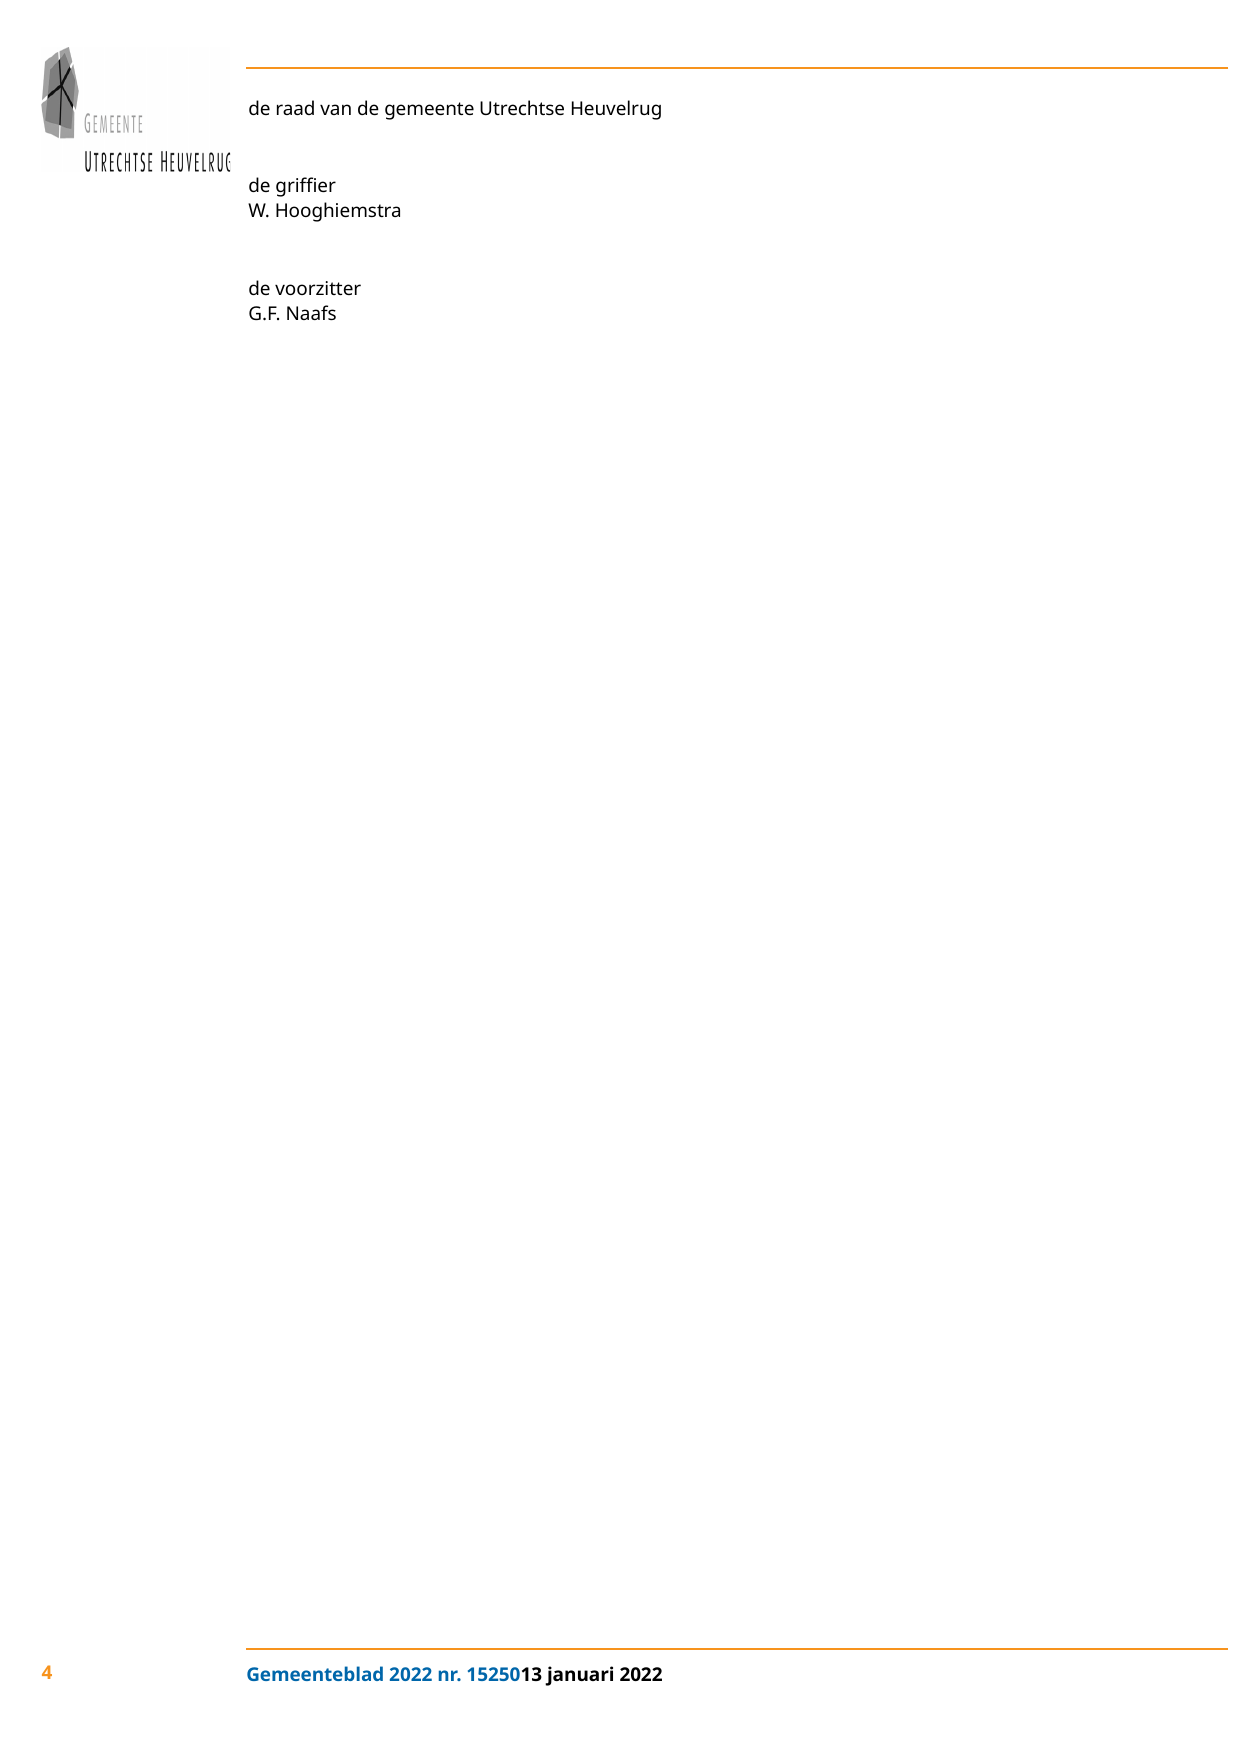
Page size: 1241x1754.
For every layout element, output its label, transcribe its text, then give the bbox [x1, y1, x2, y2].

text W. Hooghiemstra [248, 198, 1152, 223]
text G.F. Naafs [248, 301, 1152, 326]
picture [41, 47, 231, 172]
text de voorzitter [248, 275, 1152, 301]
text de raad van de gemeente Utrechtse Heuvelrug [248, 95, 1152, 121]
text de griffier [248, 172, 1152, 198]
